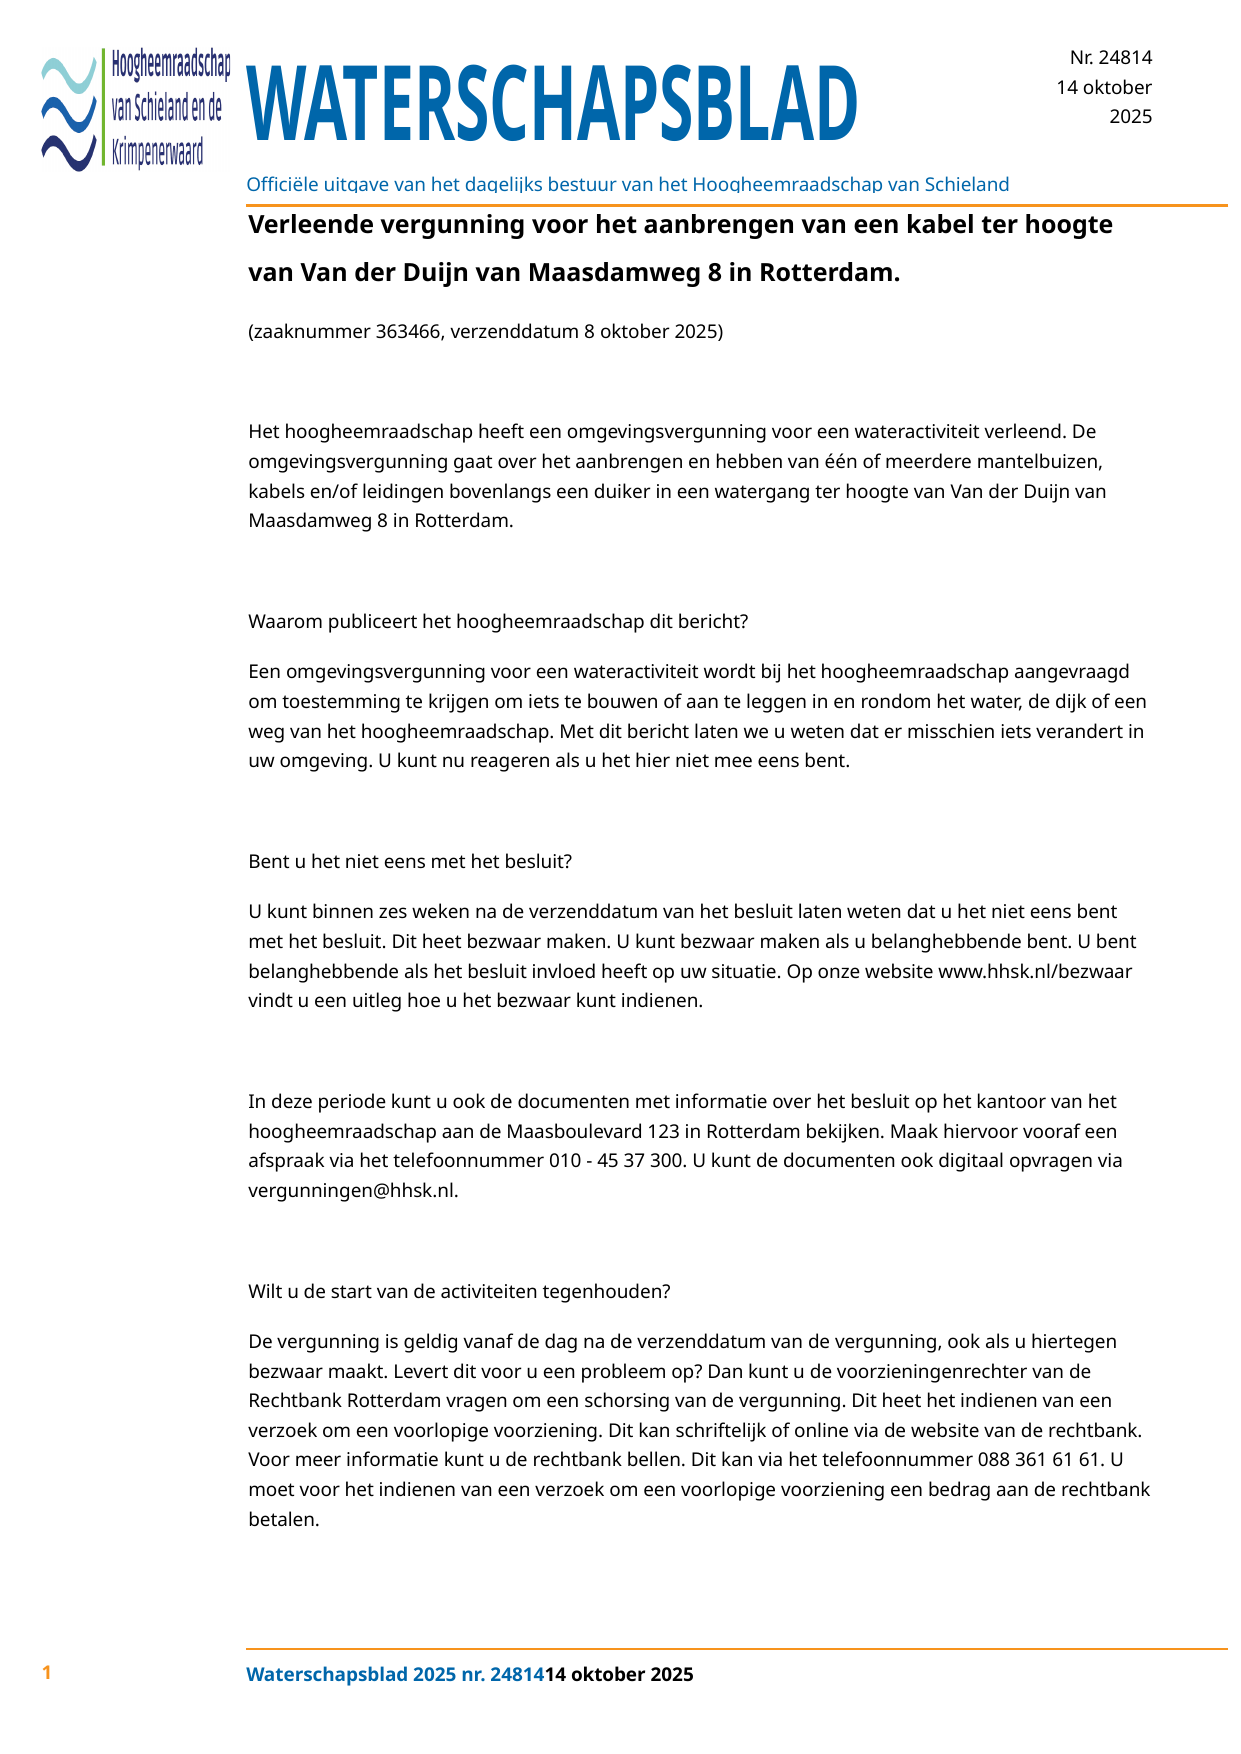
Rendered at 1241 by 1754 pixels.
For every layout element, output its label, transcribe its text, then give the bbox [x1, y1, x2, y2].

text Waarom publiceert het hoogheemraadschap dit bericht? [248, 608, 1152, 634]
text U kunt binnen zes weken na de verzenddatum van het besluit laten weten dat u het niet eens bent met het besluit. Dit heet bezwaar maken. U kunt bezwaar maken als u belanghebbende bent. U bent belanghebbende als het besluit invloed heeft op uw situatie. Op onze website www.hhsk.nl/bezwaar vindt u een uitleg hoe u het bezwaar kunt indienen. [248, 899, 1152, 1013]
text Bent u het niet eens met het besluit? [248, 848, 1152, 874]
text Verleende vergunning voor het aanbrengen van een kabel ter hoogte van Van der Duijn van Maasdamweg 8 in Rotterdam. [248, 207, 1152, 288]
picture [41, 47, 231, 172]
text De vergunning is geldig vanaf de dag na de verzenddatum van de vergunning, ook als u hiertegen bezwaar maakt. Levert dit voor u een probleem op? Dan kunt u de voorzieningenrechter van de Rechtbank Rotterdam vragen om een schorsing van de vergunning. Dit heet het indienen van een verzoek om een voorlopige voorziening. Dit kan schriftelijk of online via de website van de rechtbank. Voor meer informatie kunt u de rechtbank bellen. Dit kan via het telefoonnummer 088 361 61 61. U moet voor het indienen van een verzoek om een voorlopige voorziening een bedrag aan de rechtbank betalen. [248, 1328, 1152, 1532]
text Wilt u de start van de activiteiten tegenhouden? [248, 1278, 1152, 1304]
text Een omgevingsvergunning voor een wateractiviteit wordt bij het hoogheemraadschap aangevraagd om toestemming te krijgen om iets te bouwen of aan te leggen in en rondom het water, de dijk of een weg van het hoogheemraadschap. Met dit bericht laten we u weten dat er misschien iets verandert in uw omgeving. U kunt nu reageren als u het hier niet mee eens bent. [248, 659, 1152, 773]
text (zaaknummer 363466, verzenddatum 8 oktober 2025) [248, 318, 1152, 344]
text In deze periode kunt u ook de documenten met informatie over het besluit op het kantoor van het hoogheemraadschap aan de Maasboulevard 123 in Rotterdam bekijken. Maak hiervoor vooraf een afspraak via het telefoonnummer 010 - 45 37 300. U kunt de documenten ook digitaal opvragen via vergunningen@hhsk.nl. [248, 1088, 1152, 1203]
text Het hoogheemraadschap heeft een omgevingsvergunning voor een wateractiviteit verleend. De omgevingsvergunning gaat over het aanbrengen en hebben van één of meerdere mantelbuizen, kabels en/of leidingen bovenlangs een duiker in een watergang ter hoogte van Van der Duijn van Maasdamweg 8 in Rotterdam. [248, 419, 1152, 533]
